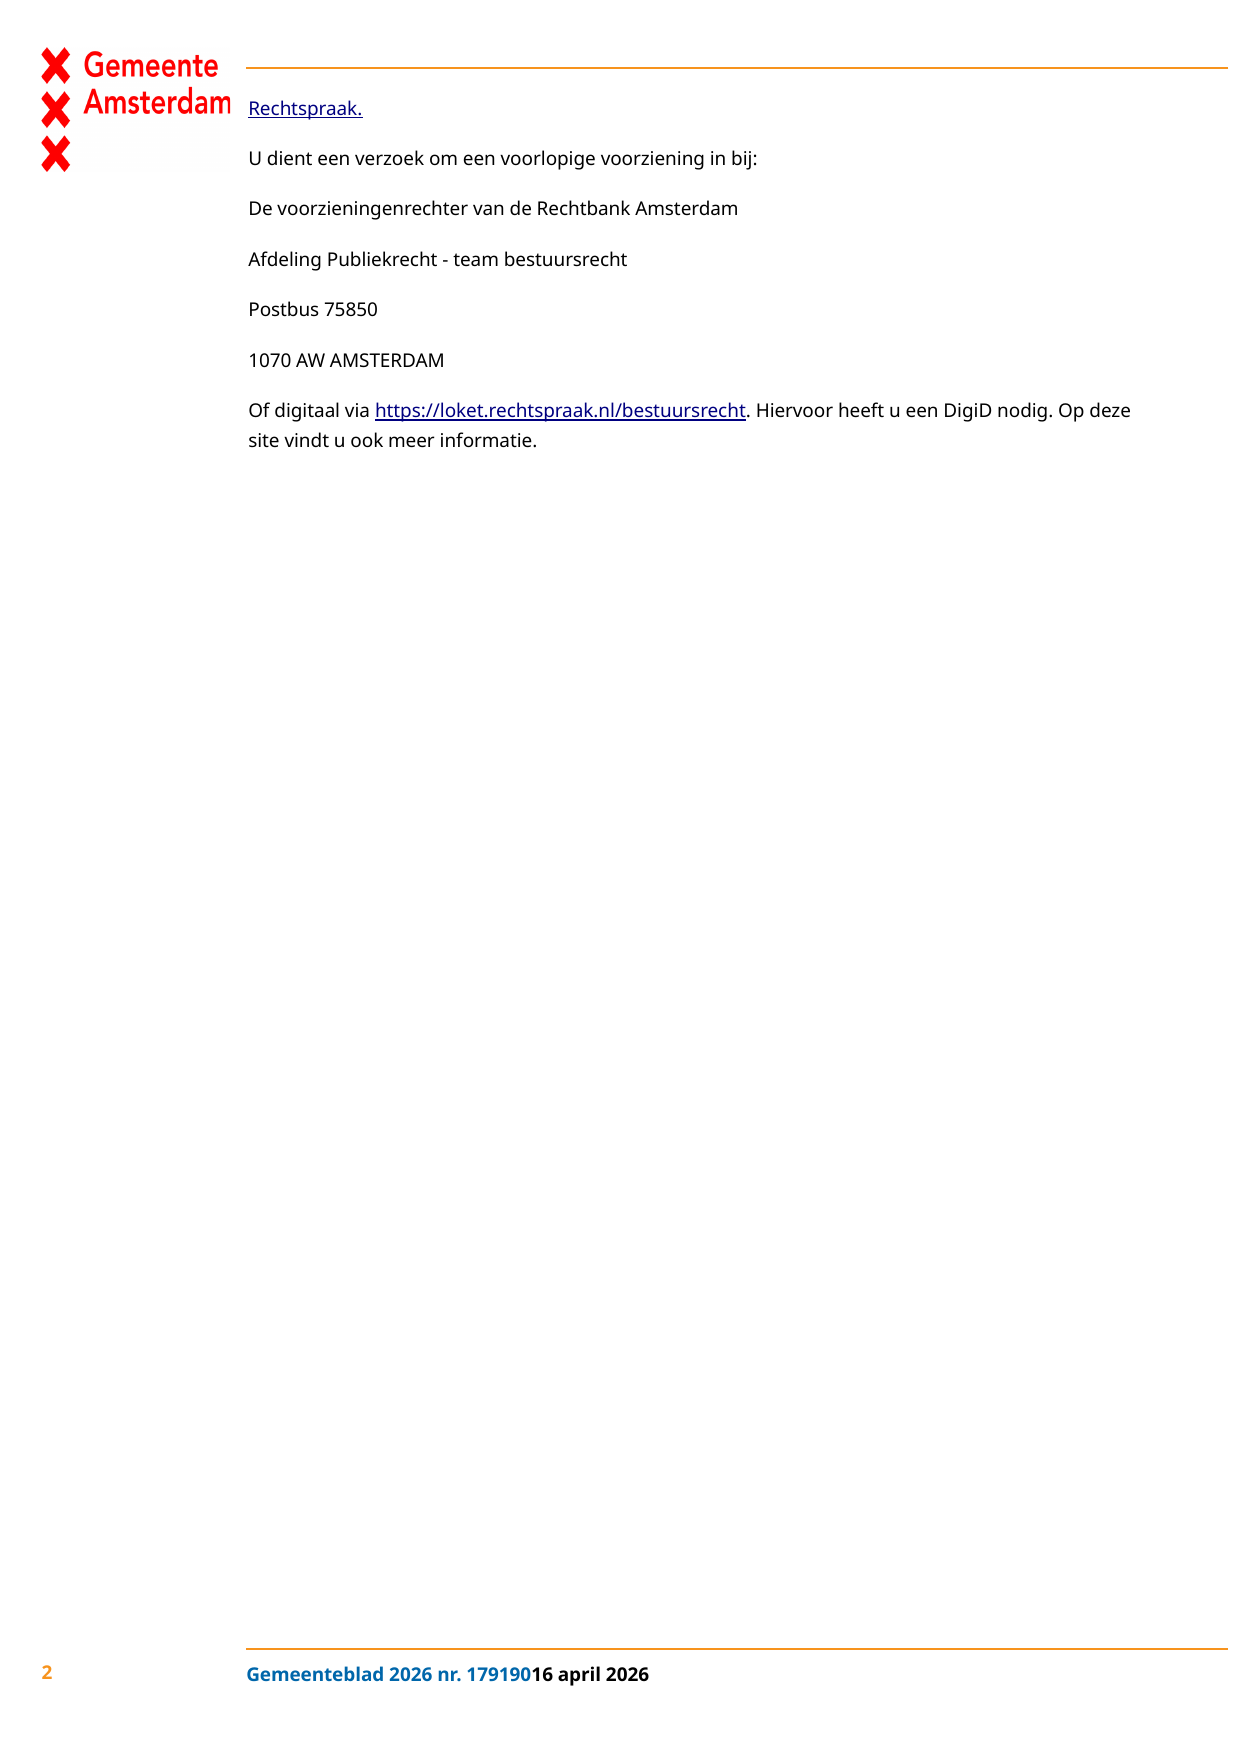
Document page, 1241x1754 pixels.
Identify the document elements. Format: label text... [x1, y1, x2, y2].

text Afdeling Publiekrecht - team bestuursrecht [248, 246, 1152, 272]
text Of digitaal via https://loket.rechtspraak.nl/bestuursrecht. Hiervoor heeft u een DigiD nodig. Op deze site vindt u ook meer informatie. [248, 397, 1152, 453]
text U dient een verzoek om een voorlopige voorziening in bij: [248, 145, 1152, 171]
text De voorzieningenrechter van de Rechtbank Amsterdam [248, 196, 1152, 221]
text Postbus 75850 [248, 296, 1152, 322]
text 1070 AW AMSTERDAM [248, 347, 1152, 373]
text Rechtspraak. [248, 95, 1152, 121]
picture [41, 47, 231, 172]
